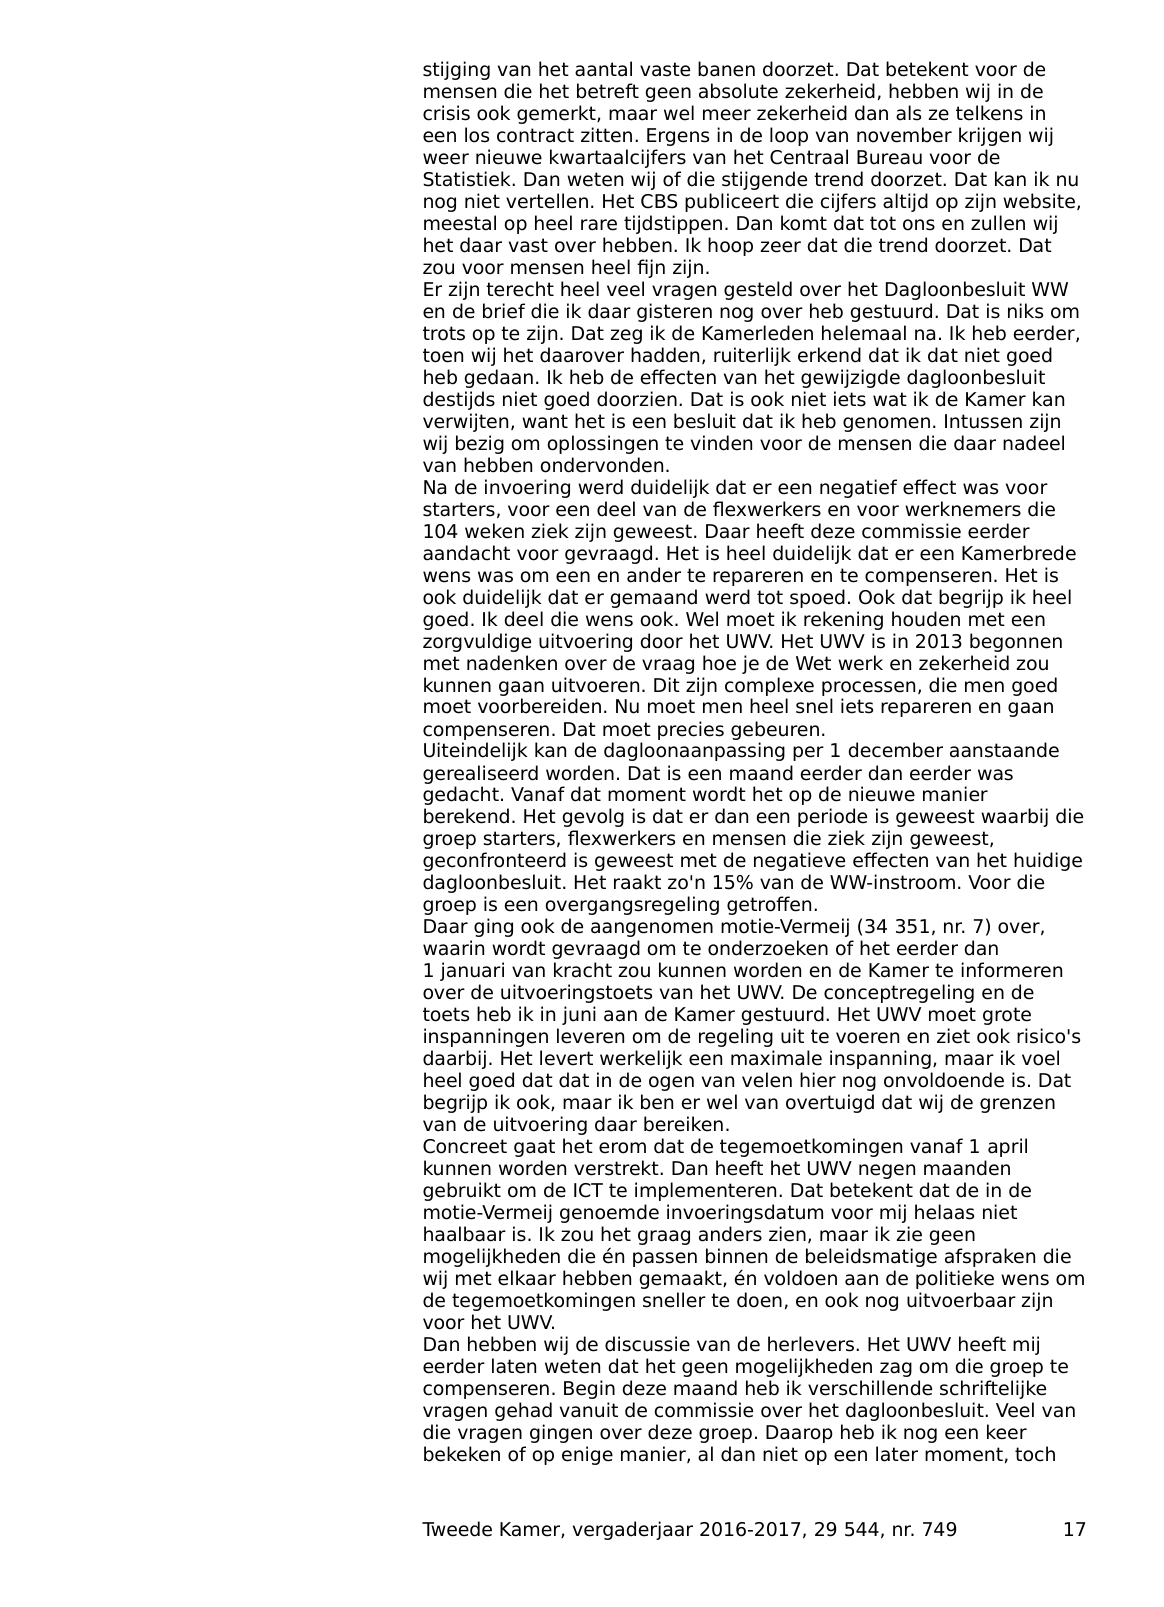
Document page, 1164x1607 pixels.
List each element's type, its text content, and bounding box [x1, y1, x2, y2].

text Na de invoering werd duidelijk dat er een negatief effect was voor starters, voor een deel van de flexwerkers en voor werknemers die 104 weken ziek zijn geweest. Daar heeft deze commissie eerder aandacht voor gevraagd. Het is heel duidelijk dat er een Kamerbrede wens was om een en ander te repareren en te compenseren. Het is ook duidelijk dat er gemaand werd tot spoed. Ook dat begrijp ik heel goed. Ik deel die wens ook. Wel moet ik rekening houden met een zorgvuldige uitvoering door het UWV. Het UWV is in 2013 begonnen met nadenken over de vraag hoe je de Wet werk en zekerheid zou kunnen gaan uitvoeren. Dit zijn complexe processen, die men goed moet voorbereiden. Nu moet men heel snel iets repareren en gaan compenseren. Dat moet precies gebeuren. [422, 477, 1087, 740]
text Daar ging ook de aangenomen motie-Vermeij (34 351, nr. 7) over, waarin wordt gevraagd om te onderzoeken of het eerder dan 1 januari van kracht zou kunnen worden en de Kamer te informeren over de uitvoeringstoets van het UWV. De conceptregeling en de toets heb ik in juni aan de Kamer gestuurd. Het UWV moet grote inspanningen leveren om de regeling uit te voeren en ziet ook risico's daarbij. Het levert werkelijk een maximale inspanning, maar ik voel heel goed dat dat in de ogen van velen hier nog onvoldoende is. Dat begrijp ik ook, maar ik ben er wel van overtuigd dat wij de grenzen van de uitvoering daar bereiken. [422, 916, 1087, 1136]
text Dan hebben wij de discussie van de herlevers. Het UWV heeft mij eerder laten weten dat het geen mogelijkheden zag om die groep te compenseren. Begin deze maand heb ik verschillende schriftelijke vragen gehad vanuit de commissie over het dagloonbesluit. Veel van die vragen gingen over deze groep. Daarop heb ik nog een keer bekeken of op enige manier, al dan niet op een later moment, toch [422, 1334, 1087, 1466]
text Uiteindelijk kan de dagloonaanpassing per 1 december aanstaande gerealiseerd worden. Dat is een maand eerder dan eerder was gedacht. Vanaf dat moment wordt het op de nieuwe manier berekend. Het gevolg is dat er dan een periode is geweest waarbij die groep starters, flexwerkers en mensen die ziek zijn geweest, geconfronteerd is geweest met de negatieve effecten van het huidige dagloonbesluit. Het raakt zo'n 15% van de WW-instroom. Voor die groep is een overgangsregeling getroffen. [422, 740, 1087, 916]
text Concreet gaat het erom dat de tegemoetkomingen vanaf 1 april kunnen worden verstrekt. Dan heeft het UWV negen maanden gebruikt om de ICT te implementeren. Dat betekent dat de in de motie-Vermeij genoemde invoeringsdatum voor mij helaas niet haalbaar is. Ik zou het graag anders zien, maar ik zie geen mogelijkheden die én passen binnen de beleidsmatige afspraken die wij met elkaar hebben gemaakt, én voldoen aan de politieke wens om de tegemoetkomingen sneller te doen, en ook nog uitvoerbaar zijn voor het UWV. [422, 1136, 1087, 1334]
text Er zijn terecht heel veel vragen gesteld over het Dagloonbesluit WW en de brief die ik daar gisteren nog over heb gestuurd. Dat is niks om trots op te zijn. Dat zeg ik de Kamerleden helemaal na. Ik heb eerder, toen wij het daarover hadden, ruiterlijk erkend dat ik dat niet goed heb gedaan. Ik heb de effecten van het gewijzigde dagloonbesluit destijds niet goed doorzien. Dat is ook niet iets wat ik de Kamer kan verwijten, want het is een besluit dat ik heb genomen. Intussen zijn wij bezig om oplossingen te vinden voor de mensen die daar nadeel van hebben ondervonden. [422, 279, 1087, 477]
text stijging van het aantal vaste banen doorzet. Dat betekent voor de mensen die het betreft geen absolute zekerheid, hebben wij in de crisis ook gemerkt, maar wel meer zekerheid dan als ze telkens in een los contract zitten. Ergens in de loop van november krijgen wij weer nieuwe kwartaalcijfers van het Centraal Bureau voor de Statistiek. Dan weten wij of die stijgende trend doorzet. Dat kan ik nu nog niet vertellen. Het CBS publiceert die cijfers altijd op zijn website, meestal op heel rare tijdstippen. Dan komt dat tot ons en zullen wij het daar vast over hebben. Ik hoop zeer dat die trend doorzet. Dat zou voor mensen heel fijn zijn. [422, 59, 1087, 279]
